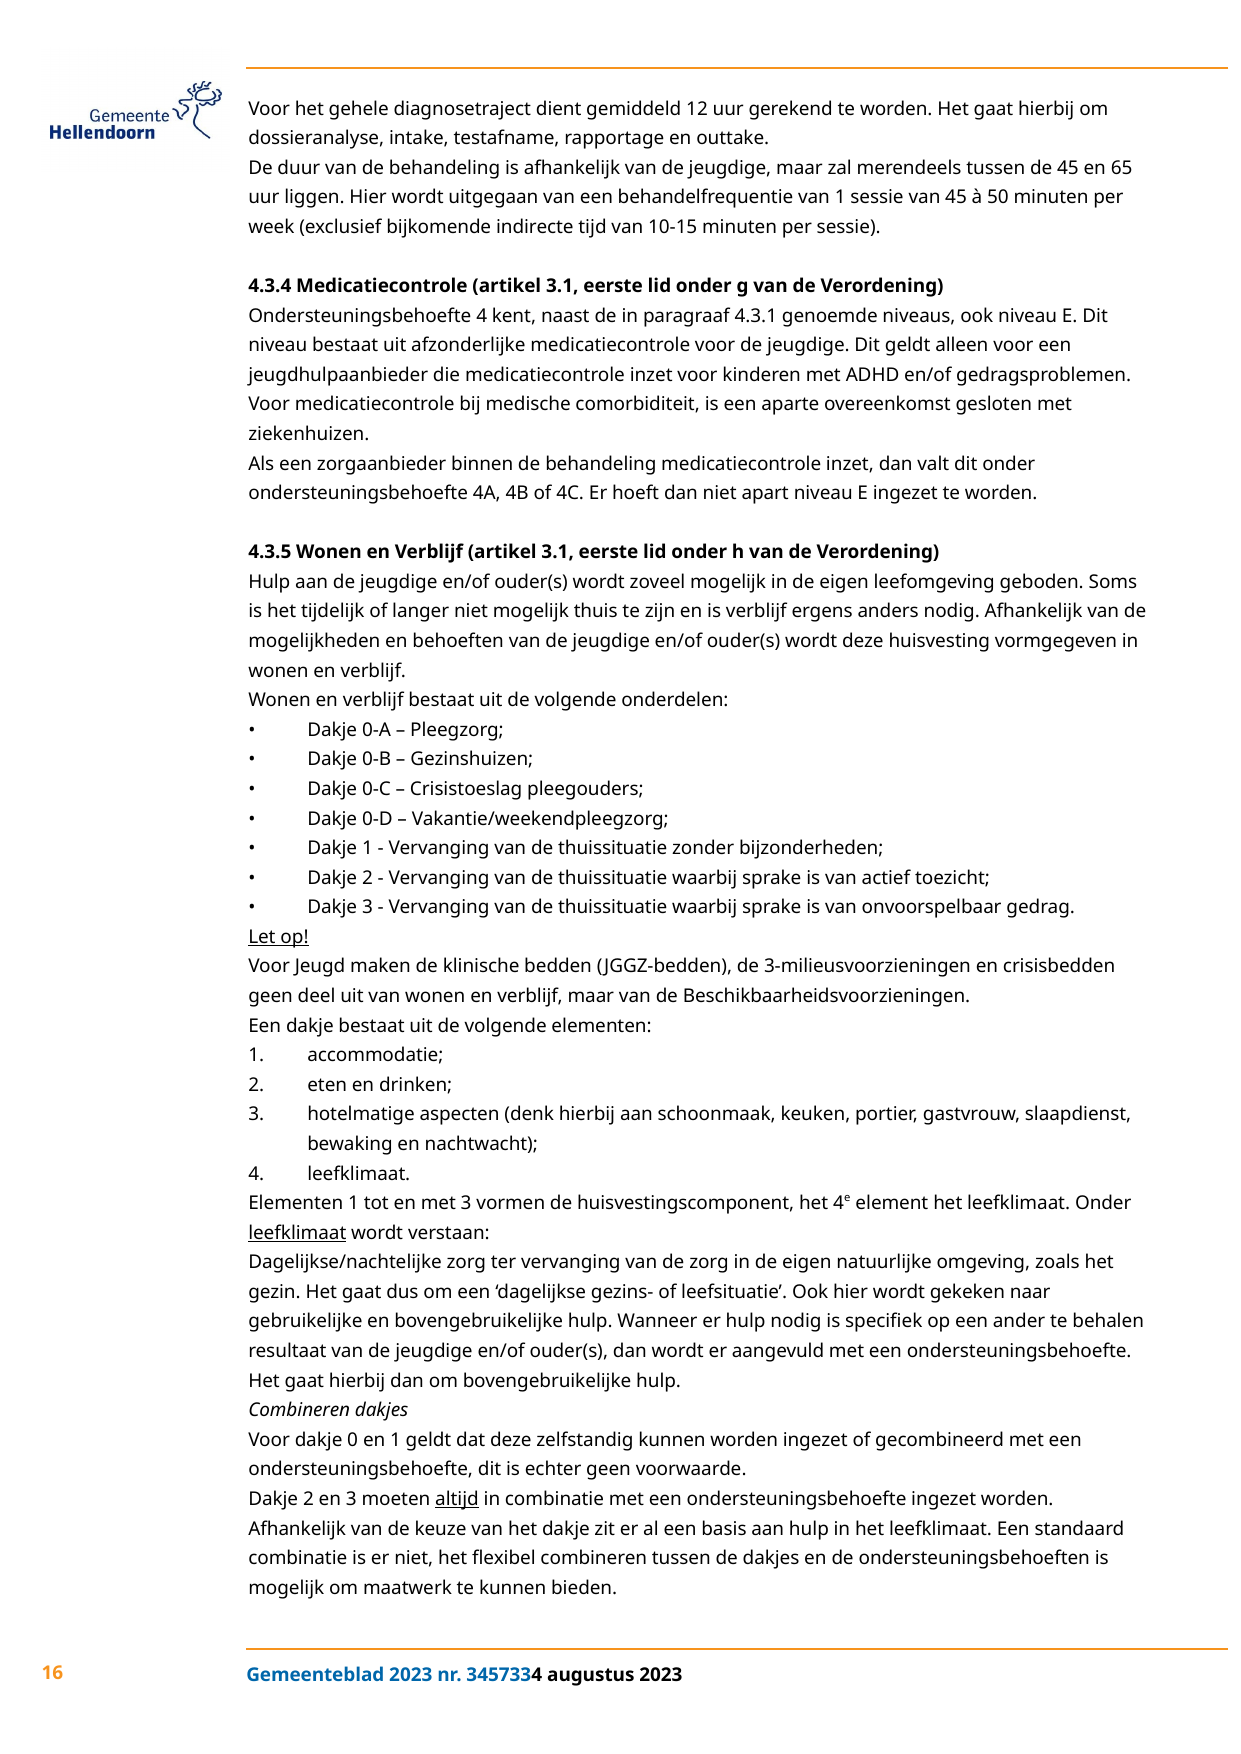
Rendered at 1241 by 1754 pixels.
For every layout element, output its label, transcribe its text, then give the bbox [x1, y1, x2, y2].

list Dakje 0-D – Vakantie/weekendpleegzorg; [248, 805, 1152, 831]
list hotelmatige aspecten (denk hierbij aan schoonmaak, keuken, portier, gastvrouw, slaapdienst, bewaking en nachtwacht); [248, 1101, 1152, 1156]
text Elementen 1 tot en met 3 vormen de huisvestingscomponent, het 4e element het leefklimaat. Onder leefklimaat wordt verstaan: [248, 1189, 1152, 1245]
text 4.3.5 Wonen en Verblijf (artikel 3.1, eerste lid onder h van de Verordening) [248, 538, 1152, 564]
text Hulp aan de jeugdige en/of ouder(s) wordt zoveel mogelijk in de eigen leefomgeving geboden. Soms is het tijdelijk of langer niet mogelijk thuis te zijn en is verblijf ergens anders nodig. Afhankelijk van de mogelijkheden en behoeften van de jeugdige en/of ouder(s) wordt deze huisvesting vormgegeven in wonen en verblijf. [248, 568, 1152, 683]
text Let op! [248, 923, 1152, 949]
text Voor dakje 0 en 1 geldt dat deze zelfstandig kunnen worden ingezet of gecombineerd met een ondersteuningsbehoefte, dit is echter geen voorwaarde. [248, 1426, 1152, 1481]
list Dakje 3 - Vervanging van de thuissituatie waarbij sprake is van onvoorspelbaar gedrag. [248, 893, 1152, 919]
text Dakje 2 en 3 moeten altijd in combinatie met een ondersteuningsbehoefte ingezet worden. Afhankelijk van de keuze van het dakje zit er al een basis aan hulp in het leefklimaat. Een standaard combinatie is er niet, het flexibel combineren tussen de dakjes en de ondersteuningsbehoeften is mogelijk om maatwerk te kunnen bieden. [248, 1485, 1152, 1600]
list Dakje 2 - Vervanging van de thuissituatie waarbij sprake is van actief toezicht; [248, 864, 1152, 890]
text Ondersteuningsbehoefte 4 kent, naast de in paragraaf 4.3.1 genoemde niveaus, ook niveau E. Dit niveau bestaat uit afzonderlijke medicatiecontrole voor de jeugdige. Dit geldt alleen voor een jeugdhulpaanbieder die medicatiecontrole inzet voor kinderen met ADHD en/of gedragsproblemen. Voor medicatiecontrole bij medische comorbiditeit, is een aparte overeenkomst gesloten met ziekenhuizen. [248, 302, 1152, 446]
text Voor Jeugd maken de klinische bedden (JGGZ-bedden), de 3-milieusvoorzieningen en crisisbedden geen deel uit van wonen en verblijf, maar van de Beschikbaarheidsvoorzieningen. [248, 953, 1152, 1008]
list Dakje 0-A – Pleegzorg; [248, 716, 1152, 742]
picture [41, 47, 231, 172]
text Voor het gehele diagnosetraject dient gemiddeld 12 uur gerekend te worden. Het gaat hierbij om dossieranalyse, intake, testafname, rapportage en outtake. [248, 95, 1152, 150]
list leefklimaat. [248, 1160, 1152, 1186]
list eten en drinken; [248, 1071, 1152, 1097]
text Combineren dakjes [248, 1396, 1152, 1422]
text De duur van de behandeling is afhankelijk van de jeugdige, maar zal merendeels tussen de 45 en 65 uur liggen. Hier wordt uitgegaan van een behandelfrequentie van 1 sessie van 45 à 50 minuten per week (exclusief bijkomende indirecte tijd van 10-15 minuten per sessie). [248, 154, 1152, 239]
text Wonen en verblijf bestaat uit de volgende onderdelen: [248, 686, 1152, 712]
list Dakje 0-C – Crisistoeslag pleegouders; [248, 775, 1152, 801]
list accommodatie; [248, 1041, 1152, 1067]
list Dakje 0-B – Gezinshuizen; [248, 746, 1152, 771]
text Als een zorgaanbieder binnen de behandeling medicatiecontrole inzet, dan valt dit onder ondersteuningsbehoefte 4A, 4B of 4C. Er hoeft dan niet apart niveau E ingezet te worden. [248, 450, 1152, 505]
text 4.3.4 Medicatiecontrole (artikel 3.1, eerste lid onder g van de Verordening) [248, 272, 1152, 298]
text Dagelijkse/nachtelijke zorg ter vervanging van de zorg in de eigen natuurlijke omgeving, zoals het gezin. Het gaat dus om een ‘dagelijkse gezins- of leefsituatie’. Ook hier wordt gekeken naar gebruikelijke en bovengebruikelijke hulp. Wanneer er hulp nodig is specifiek op een ander te behalen resultaat van de jeugdige en/of ouder(s), dan wordt er aangevuld met een ondersteuningsbehoefte. Het gaat hierbij dan om bovengebruikelijke hulp. [248, 1248, 1152, 1393]
list Dakje 1 - Vervanging van de thuissituatie zonder bijzonderheden; [248, 834, 1152, 860]
text Een dakje bestaat uit de volgende elementen: [248, 1012, 1152, 1038]
